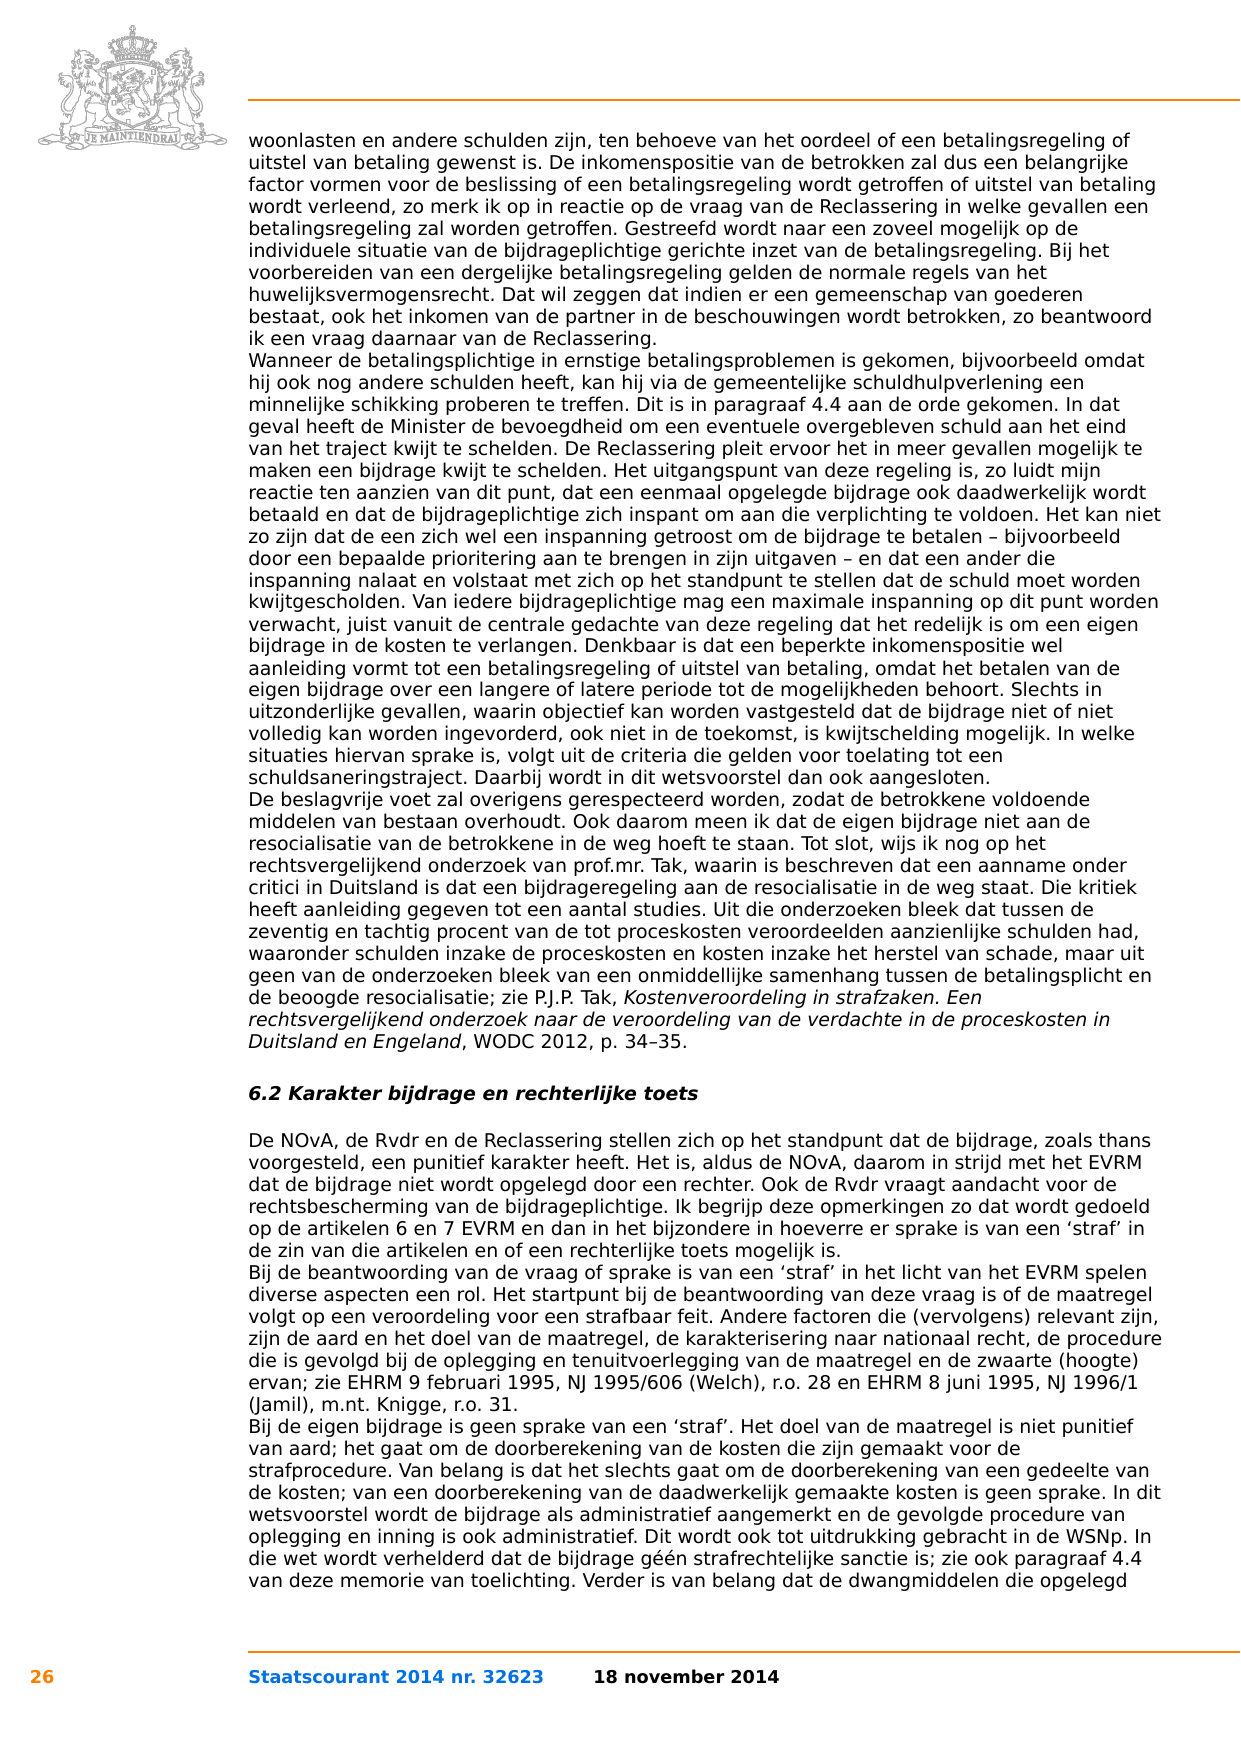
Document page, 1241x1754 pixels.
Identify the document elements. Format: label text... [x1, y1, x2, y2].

text Bij de eigen bijdrage is geen sprake van een ‘straf’. Het doel van de maatregel is niet punitief van aard; het gaat om de doorberekening van de kosten die zijn gemaakt voor de strafprocedure. Van belang is dat het slechts gaat om de doorberekening van een gedeelte van de kosten; van een doorberekening van de daadwerkelijk gemaakte kosten is geen sprake. In dit wetsvoorstel wordt de bijdrage als administratief aangemerkt en de gevolgde procedure van oplegging en inning is ook administratief. Dit wordt ook tot uitdrukking gebracht in de WSNp. In die wet wordt verhelderd dat de bijdrage géén strafrechtelijke sanctie is; zie ook paragraaf 4.4 van deze memorie van toelichting. Verder is van belang dat de dwangmiddelen die opgelegd [248, 1416, 1163, 1592]
text De beslagvrije voet zal overigens gerespecteerd worden, zodat de betrokkene voldoende middelen van bestaan overhoudt. Ook daarom meen ik dat de eigen bijdrage niet aan de resocialisatie van de betrokkene in de weg hoeft te staan. Tot slot, wijs ik nog op het rechtsvergelijkend onderzoek van prof.mr. Tak, waarin is beschreven dat een aanname onder critici in Duitsland is dat een bijdrageregeling aan de resocialisatie in de weg staat. Die kritiek heeft aanleiding gegeven tot een aantal studies. Uit die onderzoeken bleek dat tussen de zeventig en tachtig procent van de tot proceskosten veroordeelden aanzienlijke schulden had, waaronder schulden inzake de proceskosten en kosten inzake het herstel van schade, maar uit geen van de onderzoeken bleek van een onmiddellijke samenhang tussen de betalingsplicht en de beoogde resocialisatie; zie P.J.P. Tak, Kostenveroordeling in strafzaken. Een rechtsvergelijkend onderzoek naar de veroordeling van de verdachte in de proceskosten in Duitsland en Engeland, WODC 2012, p. 34–35. [248, 789, 1163, 1053]
text De NOvA, de Rvdr en de Reclassering stellen zich op het standpunt dat de bijdrage, zoals thans voorgesteld, een punitief karakter heeft. Het is, aldus de NOvA, daarom in strijd met het EVRM dat de bijdrage niet wordt opgelegd door een rechter. Ook de Rvdr vraagt aandacht voor de rechtsbescherming van de bijdrageplichtige. Ik begrijp deze opmerkingen zo dat wordt gedoeld op de artikelen 6 en 7 EVRM en dan in het bijzondere in hoeverre er sprake is van een ‘straf’ in de zin van die artikelen en of een rechterlijke toets mogelijk is. [248, 1130, 1163, 1262]
picture [38, 25, 227, 150]
text woonlasten en andere schulden zijn, ten behoeve van het oordeel of een betalingsregeling of uitstel van betaling gewenst is. De inkomenspositie van de betrokken zal dus een belangrijke factor vormen voor de beslissing of een betalingsregeling wordt getroffen of uitstel van betaling wordt verleend, zo merk ik op in reactie op de vraag van de Reclassering in welke gevallen een betalingsregeling zal worden getroffen. Gestreefd wordt naar een zoveel mogelijk op de individuele situatie van de bijdrageplichtige gerichte inzet van de betalingsregeling. Bij het voorbereiden van een dergelijke betalingsregeling gelden de normale regels van het huwelijksvermogensrecht. Dat wil zeggen dat indien er een gemeenschap van goederen bestaat, ook het inkomen van de partner in de beschouwingen wordt betrokken, zo beantwoord ik een vraag daarnaar van de Reclassering. [248, 130, 1163, 350]
subtitle 6.2 Karakter bijdrage en rechterlijke toets [248, 1083, 1163, 1105]
text Bij de beantwoording van de vraag of sprake is van een ‘straf’ in het licht van het EVRM spelen diverse aspecten een rol. Het startpunt bij de beantwoording van deze vraag is of de maatregel volgt op een veroordeling voor een strafbaar feit. Andere factoren die (vervolgens) relevant zijn, zijn de aard en het doel van de maatregel, de karakterisering naar nationaal recht, de procedure die is gevolgd bij de oplegging en tenuitvoerlegging van de maatregel en de zwaarte (hoogte) ervan; zie EHRM 9 februari 1995, NJ 1995/606 (Welch), r.o. 28 en EHRM 8 juni 1995, NJ 1996/1 (Jamil), m.nt. Knigge, r.o. 31. [248, 1262, 1163, 1416]
text Wanneer de betalingsplichtige in ernstige betalingsproblemen is gekomen, bijvoorbeeld omdat hij ook nog andere schulden heeft, kan hij via de gemeentelijke schuldhulpverlening een minnelijke schikking proberen te treffen. Dit is in paragraaf 4.4 aan de orde gekomen. In dat geval heeft de Minister de bevoegdheid om een eventuele overgebleven schuld aan het eind van het traject kwijt te schelden. De Reclassering pleit ervoor het in meer gevallen mogelijk te maken een bijdrage kwijt te schelden. Het uitgangspunt van deze regeling is, zo luidt mijn reactie ten aanzien van dit punt, dat een eenmaal opgelegde bijdrage ook daadwerkelijk wordt betaald en dat de bijdrageplichtige zich inspant om aan die verplichting te voldoen. Het kan niet zo zijn dat de een zich wel een inspanning getroost om de bijdrage te betalen – bijvoorbeeld door een bepaalde prioritering aan te brengen in zijn uitgaven – en dat een ander die inspanning nalaat en volstaat met zich op het standpunt te stellen dat de schuld moet worden kwijtgescholden. Van iedere bijdrageplichtige mag een maximale inspanning op dit punt worden verwacht, juist vanuit de centrale gedachte van deze regeling dat het redelijk is om een eigen bijdrage in de kosten te verlangen. Denkbaar is dat een beperkte inkomenspositie wel aanleiding vormt tot een betalingsregeling of uitstel van betaling, omdat het betalen van de eigen bijdrage over een langere of latere periode tot de mogelijkheden behoort. Slechts in uitzonderlijke gevallen, waarin objectief kan worden vastgesteld dat de bijdrage niet of niet volledig kan worden ingevorderd, ook niet in de toekomst, is kwijtschelding mogelijk. In welke situaties hiervan sprake is, volgt uit de criteria die gelden voor toelating tot een schuldsaneringstraject. Daarbij wordt in dit wetsvoorstel dan ook aangesloten. [248, 350, 1163, 789]
